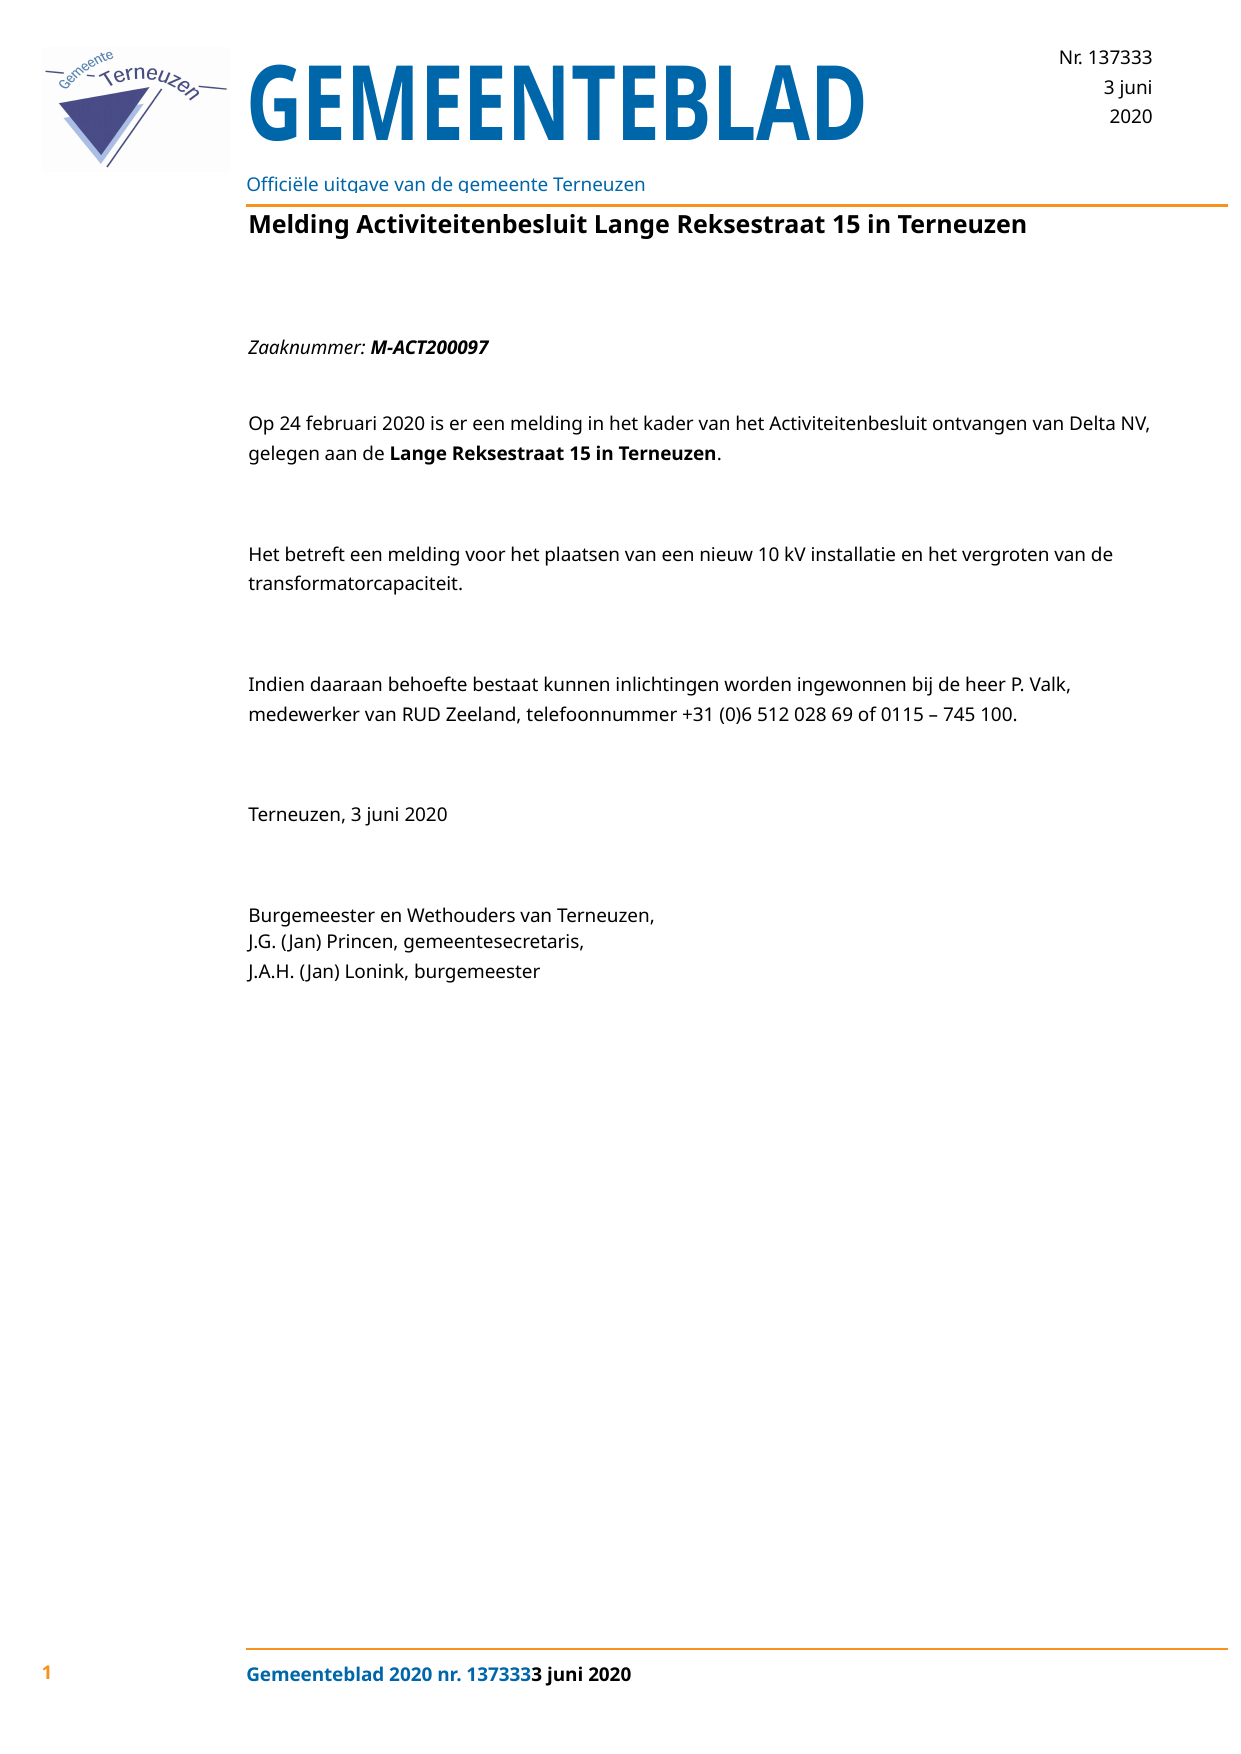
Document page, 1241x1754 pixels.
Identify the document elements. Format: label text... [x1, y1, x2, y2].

table_cell [700, 1094, 1152, 1120]
picture [41, 47, 231, 172]
table_header Burgemeester en Wethouders van Terneuzen, [248, 903, 1152, 928]
text Indien daaraan behoefte bestaat kunnen inlichtingen worden ingewonnen bij de heer P. Valk, medewerker van RUD Zeeland, telefoonnummer +31 (0)6 512 028 69 of 0115 – 745 100. [248, 671, 1152, 727]
table_cell [700, 928, 1152, 1043]
table_cell [248, 1069, 1152, 1094]
text Terneuzen, 3 juni 2020 [248, 802, 1152, 827]
table_cell J.G. (Jan) Princen, gemeentesecretaris, J.A.H. (Jan) Lonink, burgemeester [248, 928, 700, 1043]
text Zaaknummer: M-ACT200097 [248, 334, 1152, 360]
table_cell [700, 1043, 1152, 1068]
text Het betreft een melding voor het plaatsen van een nieuw 10 kV installatie en het vergroten van de transformatorcapaciteit. [248, 541, 1152, 596]
text Op 24 februari 2020 is er een melding in het kader van het Activiteitenbesluit ontvangen van Delta NV, gelegen aan de Lange Reksestraat 15 in Terneuzen. [248, 410, 1152, 466]
table_cell [248, 1094, 700, 1120]
table_cell [248, 1043, 700, 1068]
text Melding Activiteitenbesluit Lange Reksestraat 15 in Terneuzen [248, 207, 1152, 241]
